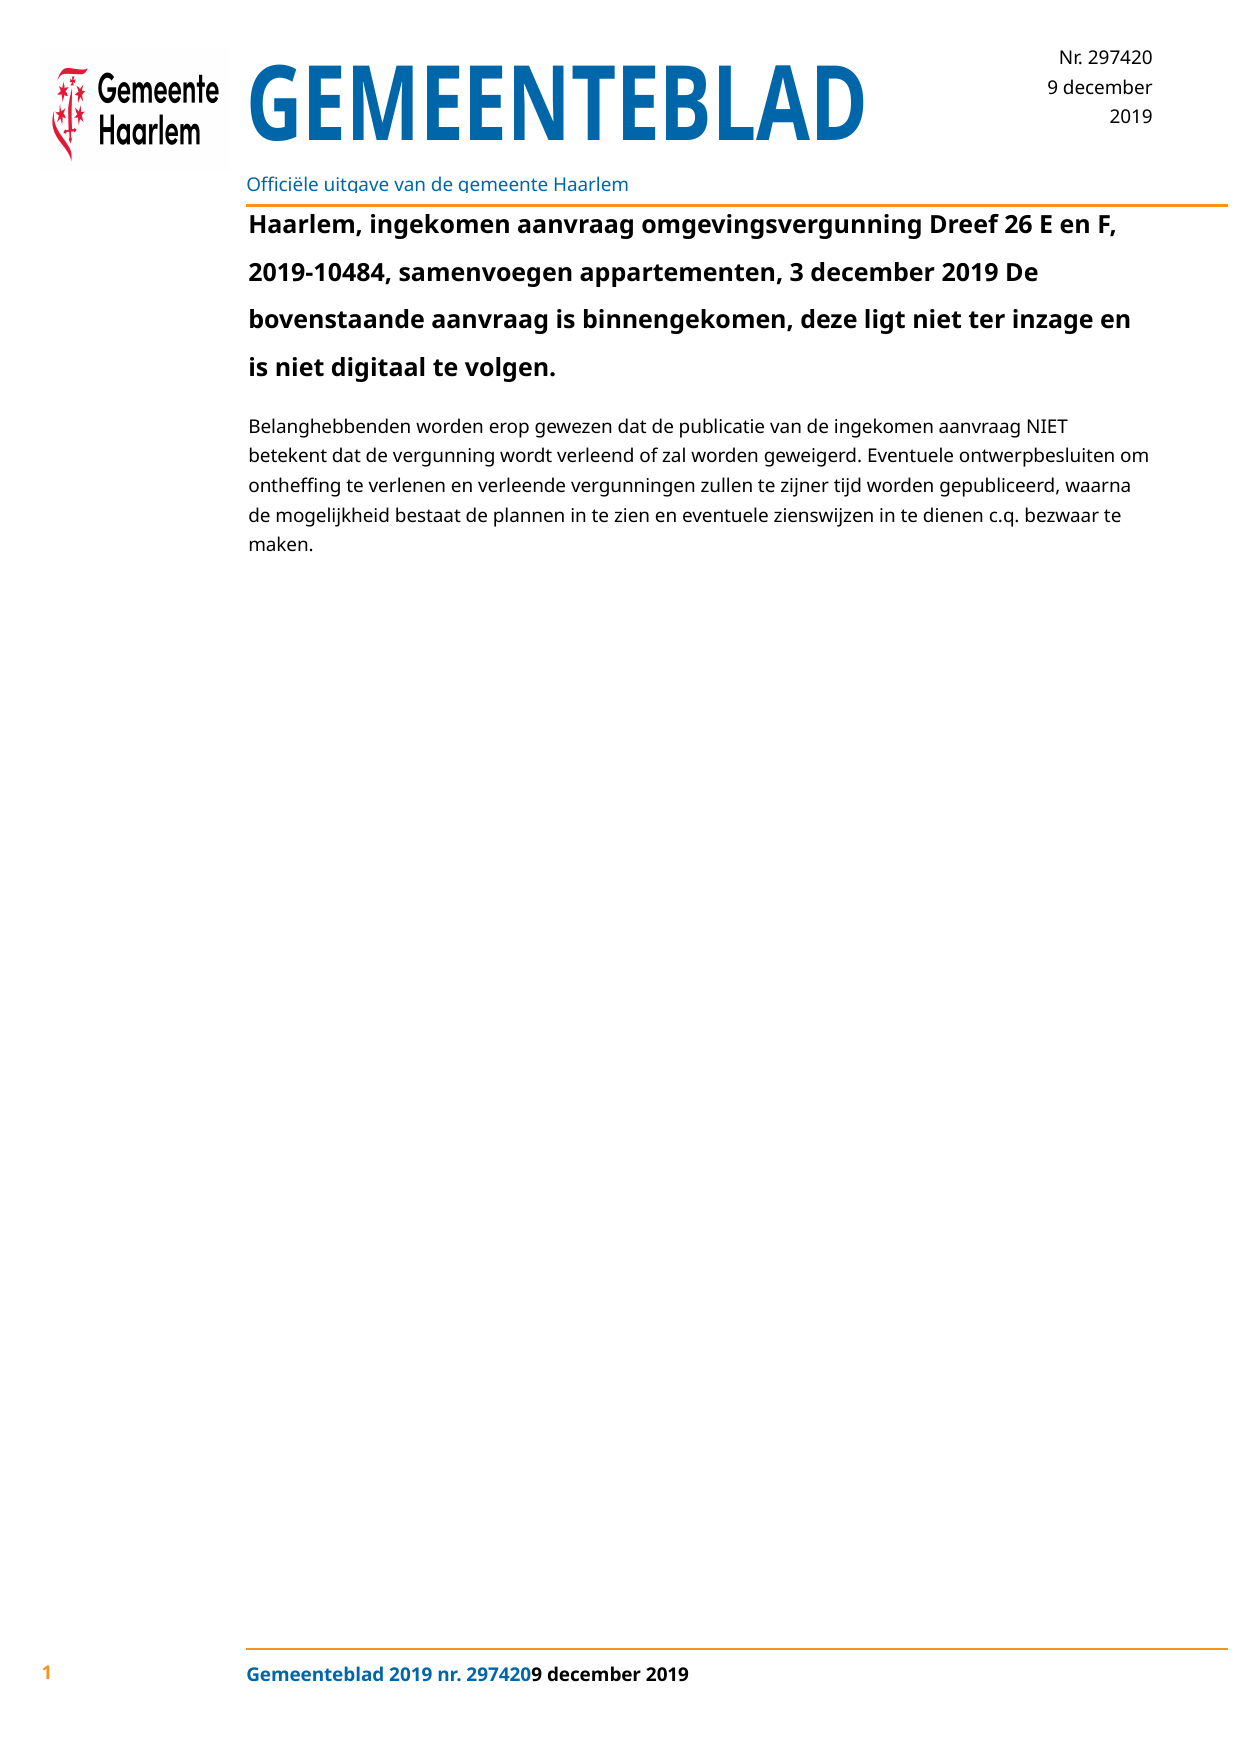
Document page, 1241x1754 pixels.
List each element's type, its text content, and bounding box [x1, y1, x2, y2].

picture [41, 47, 231, 172]
text Haarlem, ingekomen aanvraag omgevingsvergunning Dreef 26 E en F, 2019-10484, samenvoegen appartementen, 3 december 2019 De bovenstaande aanvraag is binnengekomen, deze ligt niet ter inzage en is niet digitaal te volgen. [248, 207, 1152, 384]
text Belanghebbenden worden erop gewezen dat de publicatie van de ingekomen aanvraag NIET betekent dat de vergunning wordt verleend of zal worden geweigerd. Eventuele ontwerpbesluiten om ontheffing te verlenen en verleende vergunningen zullen te zijner tijd worden gepubliceerd, waarna de mogelijkheid bestaat de plannen in te zien en eventuele zienswijzen in te dienen c.q. bezwaar te maken. [248, 413, 1152, 557]
